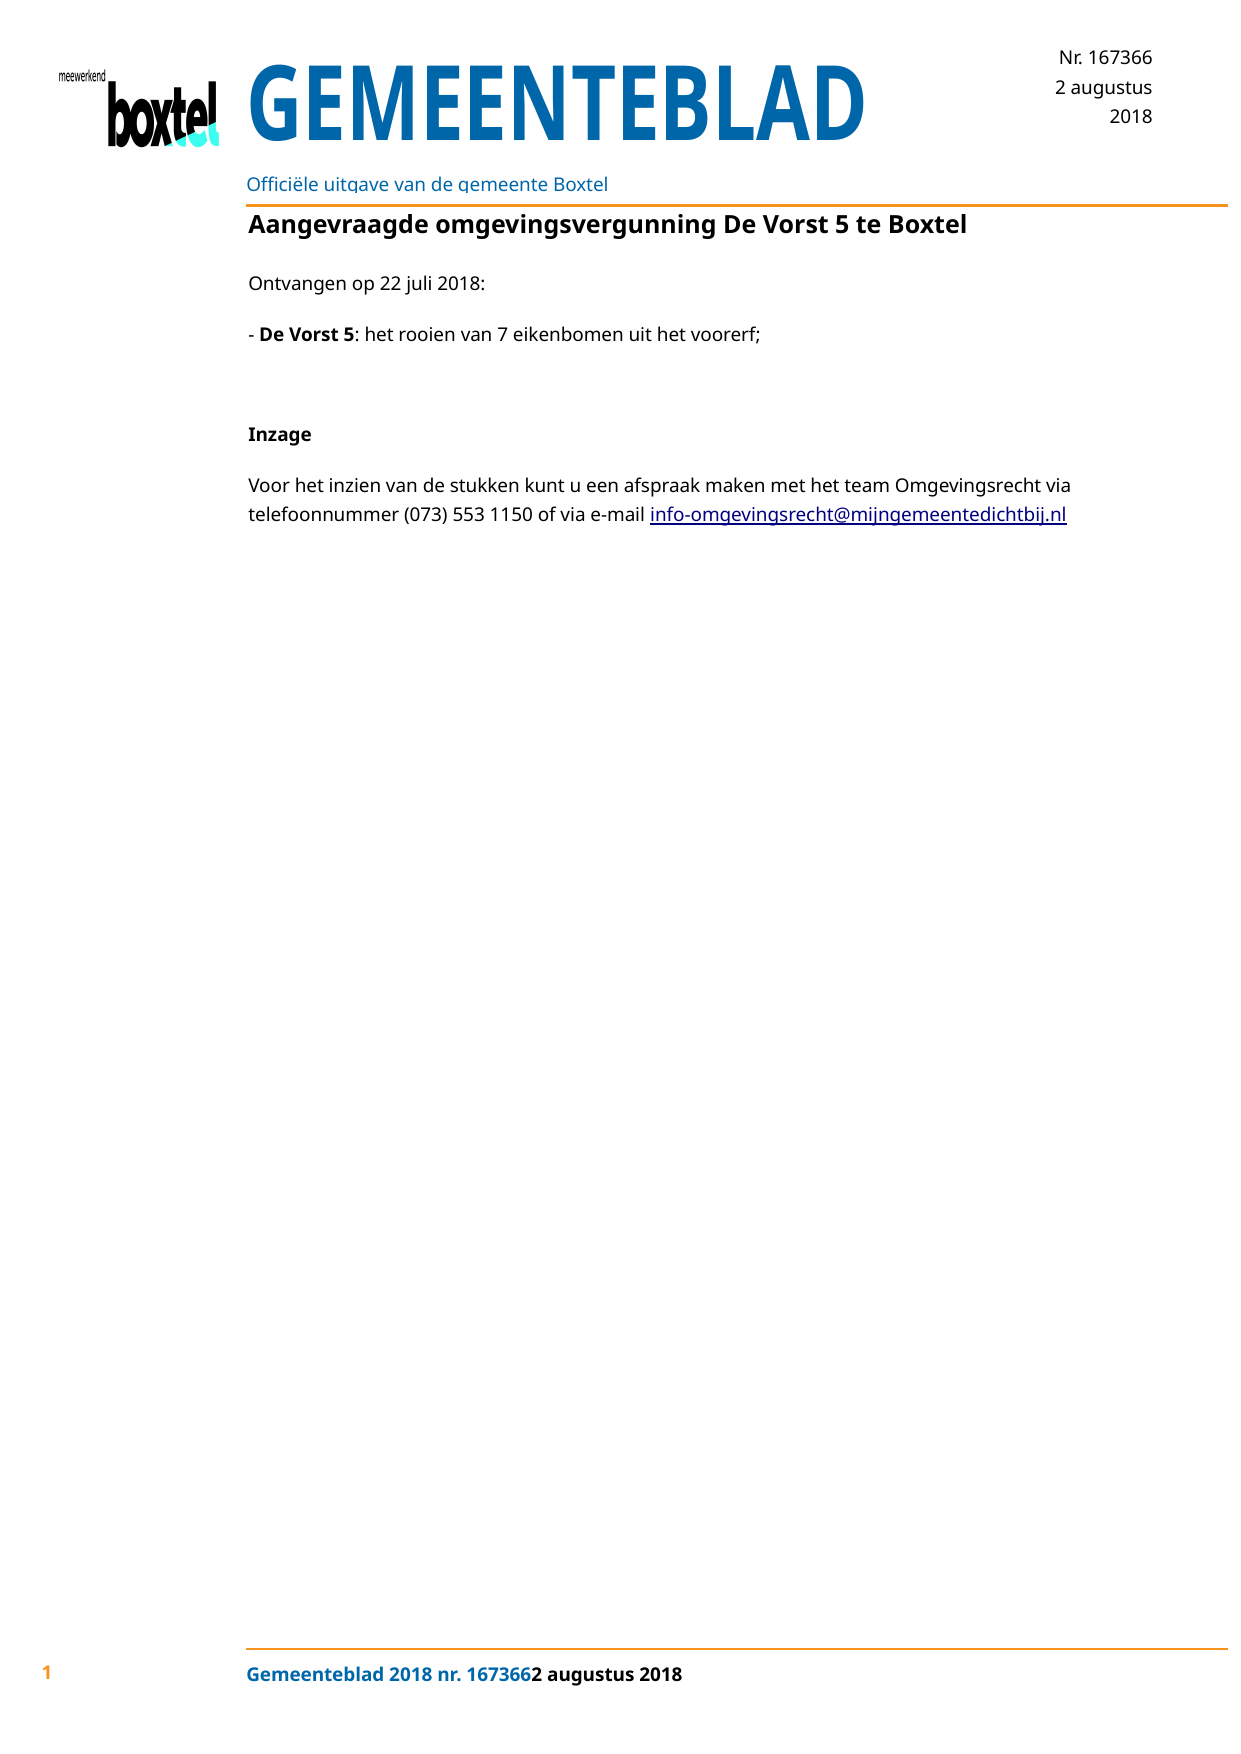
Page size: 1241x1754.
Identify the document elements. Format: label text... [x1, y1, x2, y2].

text - De Vorst 5: het rooien van 7 eikenbomen uit het voorerf; [248, 321, 1152, 346]
text Voor het inzien van de stukken kunt u een afspraak maken met het team Omgevingsrecht via telefoonnummer (073) 553 1150 of via e-mail info-omgevingsrecht@mijngemeentedichtbij.nl [248, 472, 1152, 527]
text Aangevraagde omgevingsvergunning De Vorst 5 te Boxtel [248, 207, 1152, 241]
picture [41, 47, 231, 172]
text Inzage [248, 422, 1152, 447]
text Ontvangen op 22 juli 2018: [248, 270, 1152, 296]
